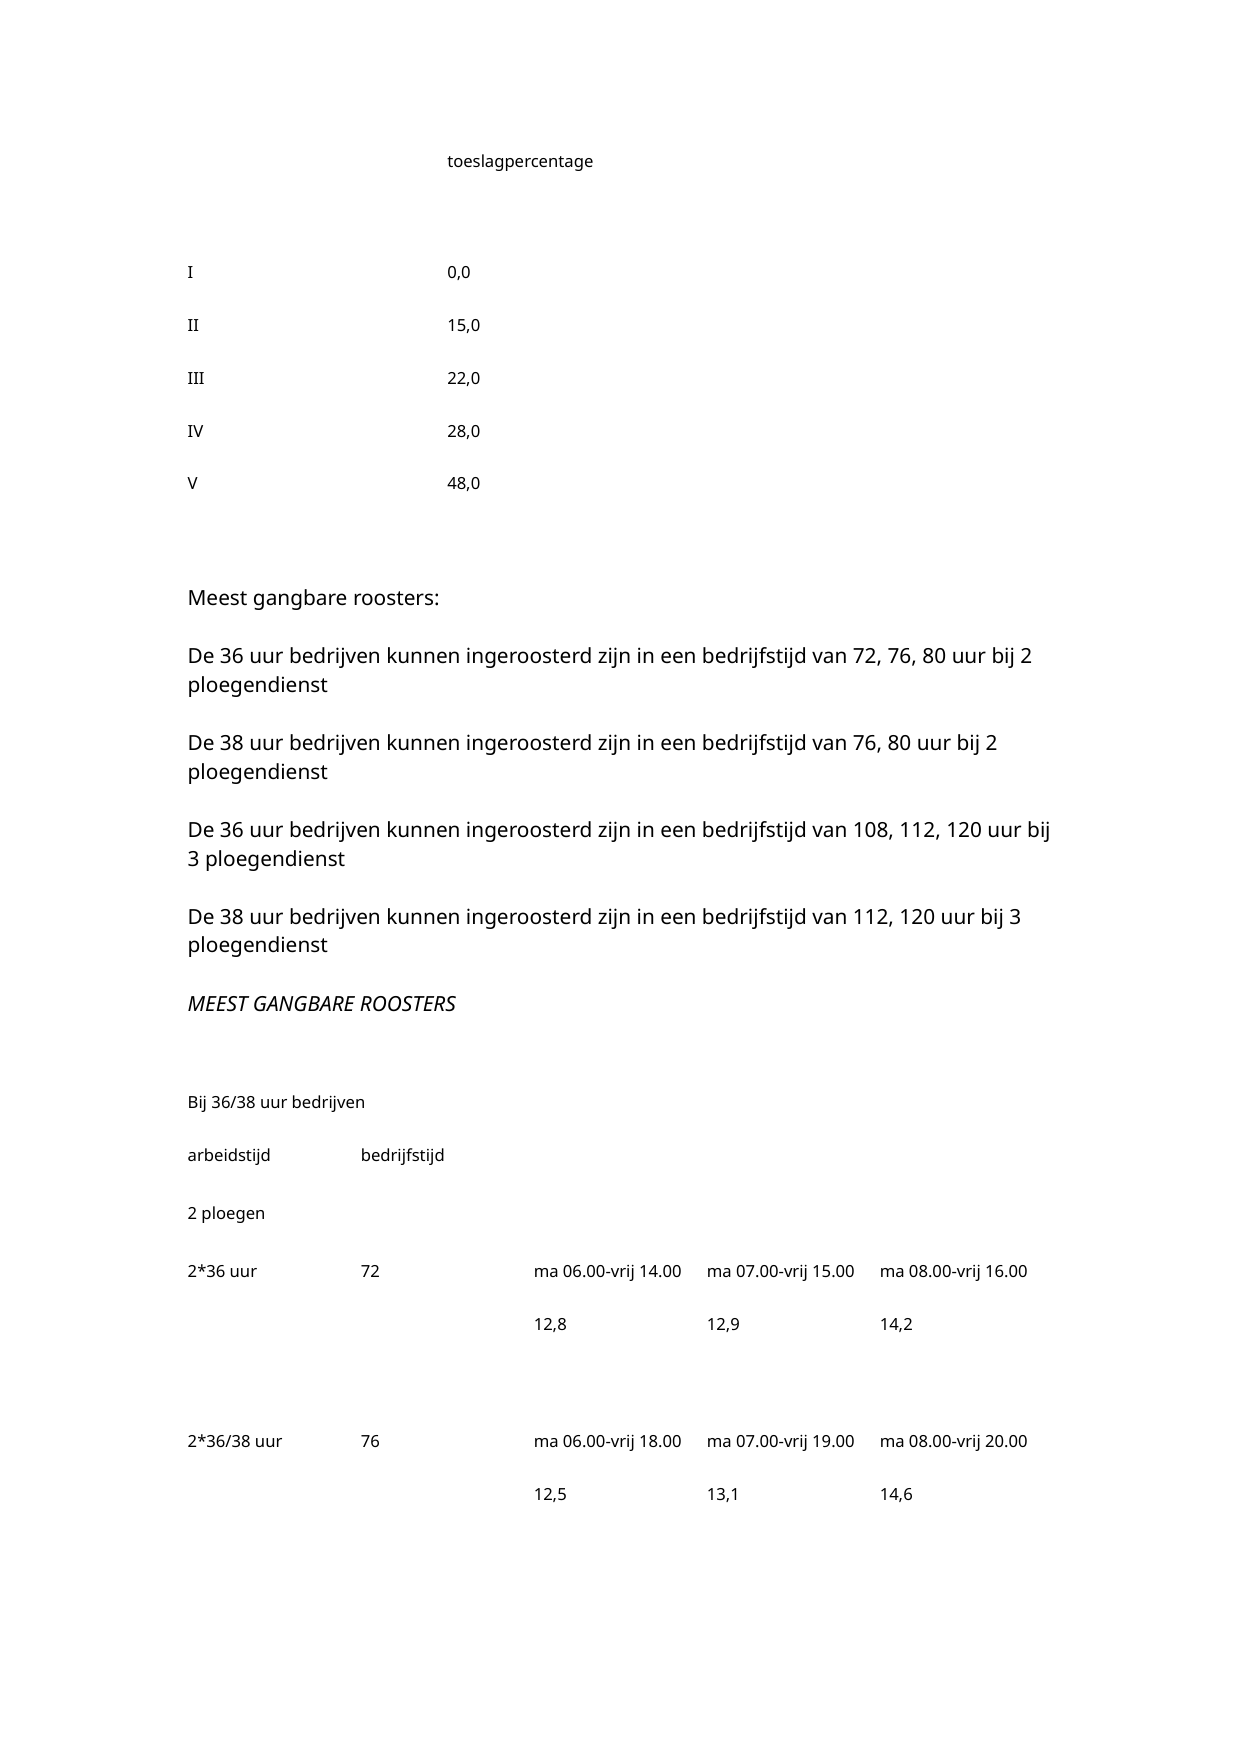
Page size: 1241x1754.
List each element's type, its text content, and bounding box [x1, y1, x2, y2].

table_header [188, 150, 447, 208]
table_cell I [188, 261, 447, 314]
table_cell ma 06.00-vrij 18.00 [534, 1430, 707, 1482]
table_cell arbeidstijd [188, 1143, 361, 1202]
table_cell 13,1 [707, 1482, 879, 1541]
table_cell [361, 1313, 533, 1371]
table_cell IV [188, 419, 447, 472]
table_cell [188, 1482, 361, 1541]
table_header toeslagpercentage [447, 150, 1053, 208]
table_cell 15,0 [447, 314, 1053, 367]
text Meest gangbare roosters: [187, 583, 1053, 612]
text De 38 uur bedrijven kunnen ingeroosterd zijn in een bedrijfstijd van 76, 80 uur bij 2 ploegendienst [187, 728, 1053, 785]
table_cell 2 ploegen [188, 1202, 361, 1260]
text De 36 uur bedrijven kunnen ingeroosterd zijn in een bedrijfstijd van 108, 112, 120 uur bij 3 ploegendienst [187, 815, 1053, 872]
table_cell V [188, 472, 447, 525]
text De 38 uur bedrijven kunnen ingeroosterd zijn in een bedrijfstijd van 112, 120 uur bij 3 ploegendienst [187, 902, 1053, 959]
table_cell 22,0 [447, 367, 1053, 419]
table_cell 12,5 [534, 1482, 707, 1541]
table_cell 12,8 [534, 1313, 707, 1371]
text De 36 uur bedrijven kunnen ingeroosterd zijn in een bedrijfstijd van 72, 76, 80 uur bij 2 ploegendienst [187, 642, 1053, 698]
table_cell [534, 1143, 1053, 1202]
table_cell bedrijfstijd [361, 1143, 533, 1202]
table_cell ma 08.00-vrij 20.00 [880, 1430, 1053, 1482]
table_cell 0,0 [447, 261, 1053, 314]
table_cell ma 07.00-vrij 15.00 [707, 1260, 879, 1313]
table_cell [447, 209, 1053, 261]
table_cell ma 07.00-vrij 19.00 [707, 1430, 879, 1482]
table_cell [361, 1482, 533, 1541]
table_cell ma 06.00-vrij 14.00 [534, 1260, 707, 1313]
table_cell [188, 1313, 361, 1371]
table_cell ma 08.00-vrij 16.00 [880, 1260, 1053, 1313]
table_cell [188, 1371, 1053, 1429]
table_cell [361, 1202, 1053, 1260]
table_cell 2*36 uur [188, 1260, 361, 1313]
table_header Bij 36/38 uur bedrijven [188, 1090, 1053, 1143]
table_cell II [188, 314, 447, 367]
table_cell 12,9 [707, 1313, 879, 1371]
table_cell 14,6 [880, 1482, 1053, 1541]
table_cell 48,0 [447, 472, 1053, 525]
table_cell 2*36/38 uur [188, 1430, 361, 1482]
table_cell 76 [361, 1430, 533, 1482]
table_cell 14,2 [880, 1313, 1053, 1371]
table_cell 72 [361, 1260, 533, 1313]
table_cell III [188, 367, 447, 419]
table_cell [188, 209, 447, 261]
table_cell 28,0 [447, 419, 1053, 472]
text MEEST GANGBARE ROOSTERS [187, 989, 1053, 1017]
